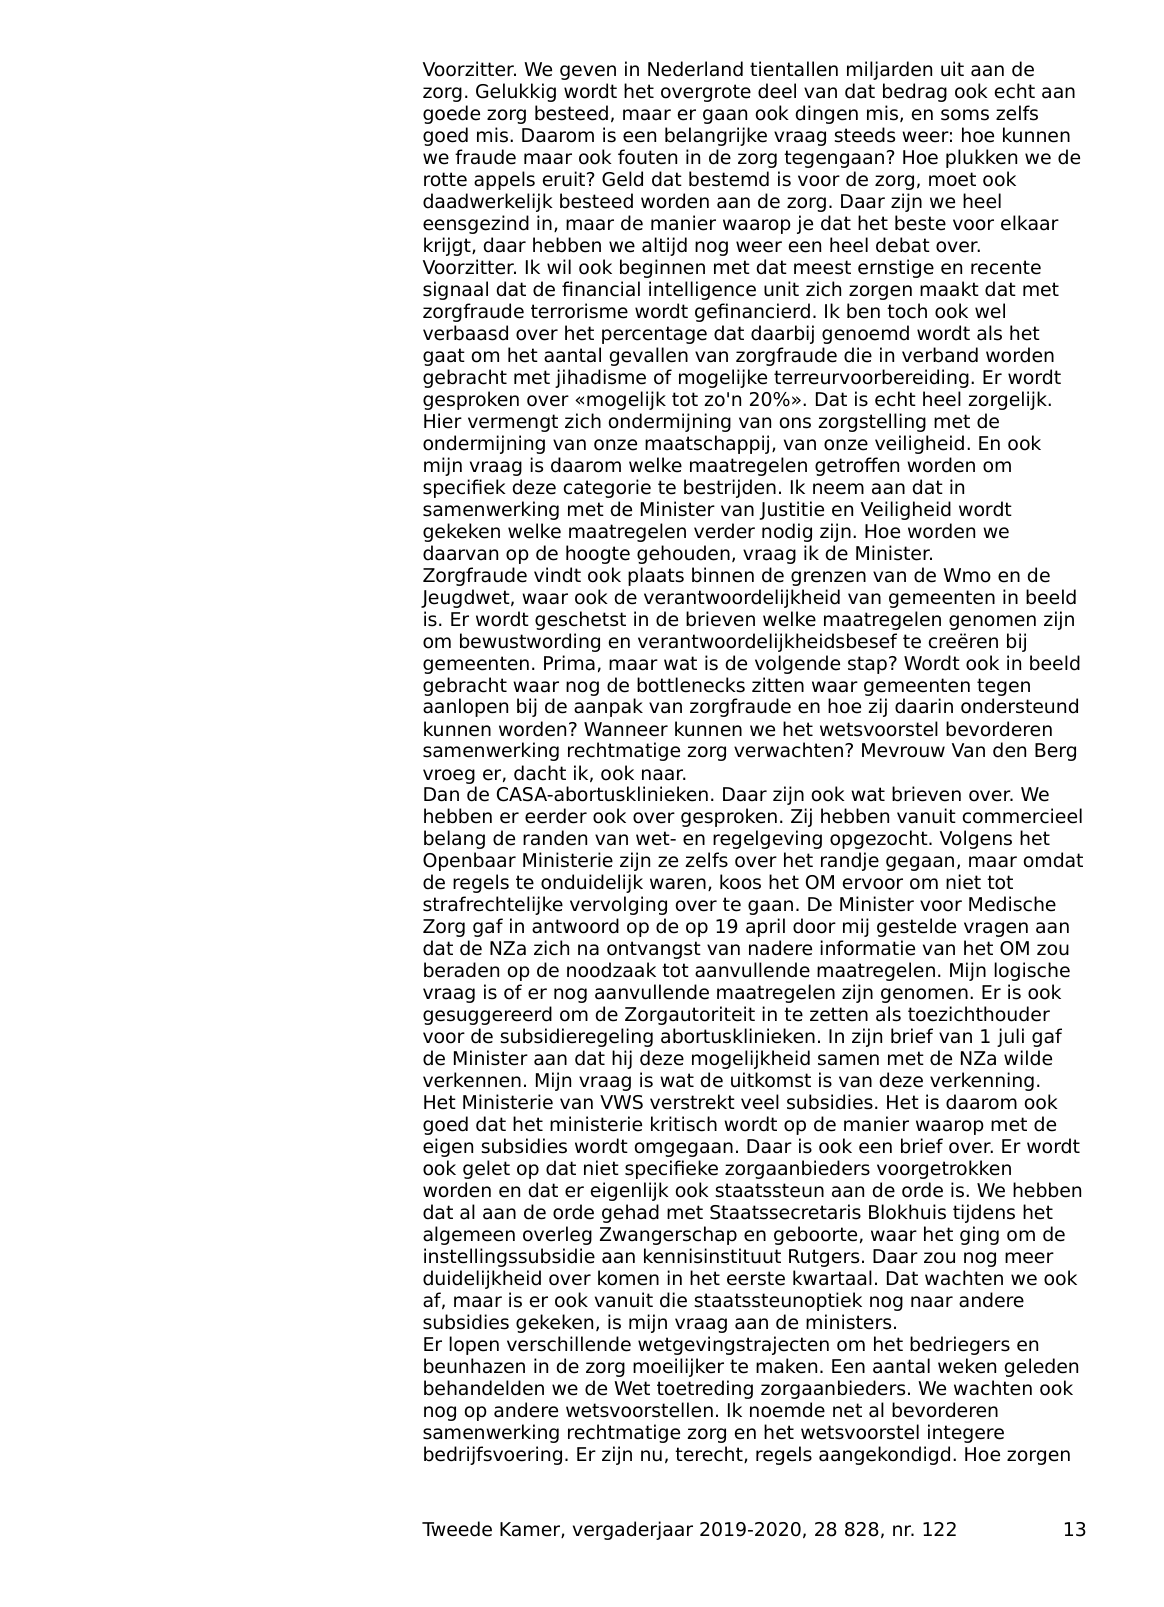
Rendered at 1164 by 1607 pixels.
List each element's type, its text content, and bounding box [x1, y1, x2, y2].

text Er lopen verschillende wetgevingstrajecten om het bedriegers en beunhazen in de zorg moeilijker te maken. Een aantal weken geleden behandelden we de Wet toetreding zorgaanbieders. We wachten ook nog op andere wetsvoorstellen. Ik noemde net al bevorderen samenwerking rechtmatige zorg en het wetsvoorstel integere bedrijfsvoering. Er zijn nu, terecht, regels aangekondigd. Hoe zorgen [422, 1334, 1087, 1466]
text Dan de CASA-abortusklinieken. Daar zijn ook wat brieven over. We hebben er eerder ook over gesproken. Zij hebben vanuit commercieel belang de randen van wet- en regelgeving opgezocht. Volgens het Openbaar Ministerie zijn ze zelfs over het randje gegaan, maar omdat de regels te onduidelijk waren, koos het OM ervoor om niet tot strafrechtelijke vervolging over te gaan. De Minister voor Medische Zorg gaf in antwoord op de op 19 april door mij gestelde vragen aan dat de NZa zich na ontvangst van nadere informatie van het OM zou beraden op de noodzaak tot aanvullende maatregelen. Mijn logische vraag is of er nog aanvullende maatregelen zijn genomen. Er is ook gesuggereerd om de Zorgautoriteit in te zetten als toezichthouder voor de subsidieregeling abortusklinieken. In zijn brief van 1 juli gaf de Minister aan dat hij deze mogelijkheid samen met de NZa wilde verkennen. Mijn vraag is wat de uitkomst is van deze verkenning. [422, 784, 1087, 1092]
text Zorgfraude vindt ook plaats binnen de grenzen van de Wmo en de Jeugdwet, waar ook de verantwoordelijkheid van gemeenten in beeld is. Er wordt geschetst in de brieven welke maatregelen genomen zijn om bewustwording en verantwoordelijkheidsbesef te creëren bij gemeenten. Prima, maar wat is de volgende stap? Wordt ook in beeld gebracht waar nog de bottlenecks zitten waar gemeenten tegen aanlopen bij de aanpak van zorgfraude en hoe zij daarin ondersteund kunnen worden? Wanneer kunnen we het wetsvoorstel bevorderen samenwerking rechtmatige zorg verwachten? Mevrouw Van den Berg vroeg er, dacht ik, ook naar. [422, 564, 1087, 784]
text Het Ministerie van VWS verstrekt veel subsidies. Het is daarom ook goed dat het ministerie kritisch wordt op de manier waarop met de eigen subsidies wordt omgegaan. Daar is ook een brief over. Er wordt ook gelet op dat niet specifieke zorgaanbieders voorgetrokken worden en dat er eigenlijk ook staatssteun aan de orde is. We hebben dat al aan de orde gehad met Staatssecretaris Blokhuis tijdens het algemeen overleg Zwangerschap en geboorte, waar het ging om de instellingssubsidie aan kennisinstituut Rutgers. Daar zou nog meer duidelijkheid over komen in het eerste kwartaal. Dat wachten we ook af, maar is er ook vanuit die staatssteunoptiek nog naar andere subsidies gekeken, is mijn vraag aan de ministers. [422, 1092, 1087, 1334]
text Voorzitter. Ik wil ook beginnen met dat meest ernstige en recente signaal dat de financial intelligence unit zich zorgen maakt dat met zorgfraude terrorisme wordt gefinancierd. Ik ben toch ook wel verbaasd over het percentage dat daarbij genoemd wordt als het gaat om het aantal gevallen van zorgfraude die in verband worden gebracht met jihadisme of mogelijke terreurvoorbereiding. Er wordt gesproken over «mogelijk tot zo'n 20%». Dat is echt heel zorgelijk. Hier vermengt zich ondermijning van ons zorgstelling met de ondermijning van onze maatschappij, van onze veiligheid. En ook mijn vraag is daarom welke maatregelen getroffen worden om specifiek deze categorie te bestrijden. Ik neem aan dat in samenwerking met de Minister van Justitie en Veiligheid wordt gekeken welke maatregelen verder nodig zijn. Hoe worden we daarvan op de hoogte gehouden, vraag ik de Minister. [422, 257, 1087, 564]
text Voorzitter. We geven in Nederland tientallen miljarden uit aan de zorg. Gelukkig wordt het overgrote deel van dat bedrag ook echt aan goede zorg besteed, maar er gaan ook dingen mis, en soms zelfs goed mis. Daarom is een belangrijke vraag steeds weer: hoe kunnen we fraude maar ook fouten in de zorg tegengaan? Hoe plukken we de rotte appels eruit? Geld dat bestemd is voor de zorg, moet ook daadwerkelijk besteed worden aan de zorg. Daar zijn we heel eensgezind in, maar de manier waarop je dat het beste voor elkaar krijgt, daar hebben we altijd nog weer een heel debat over. [422, 59, 1087, 257]
